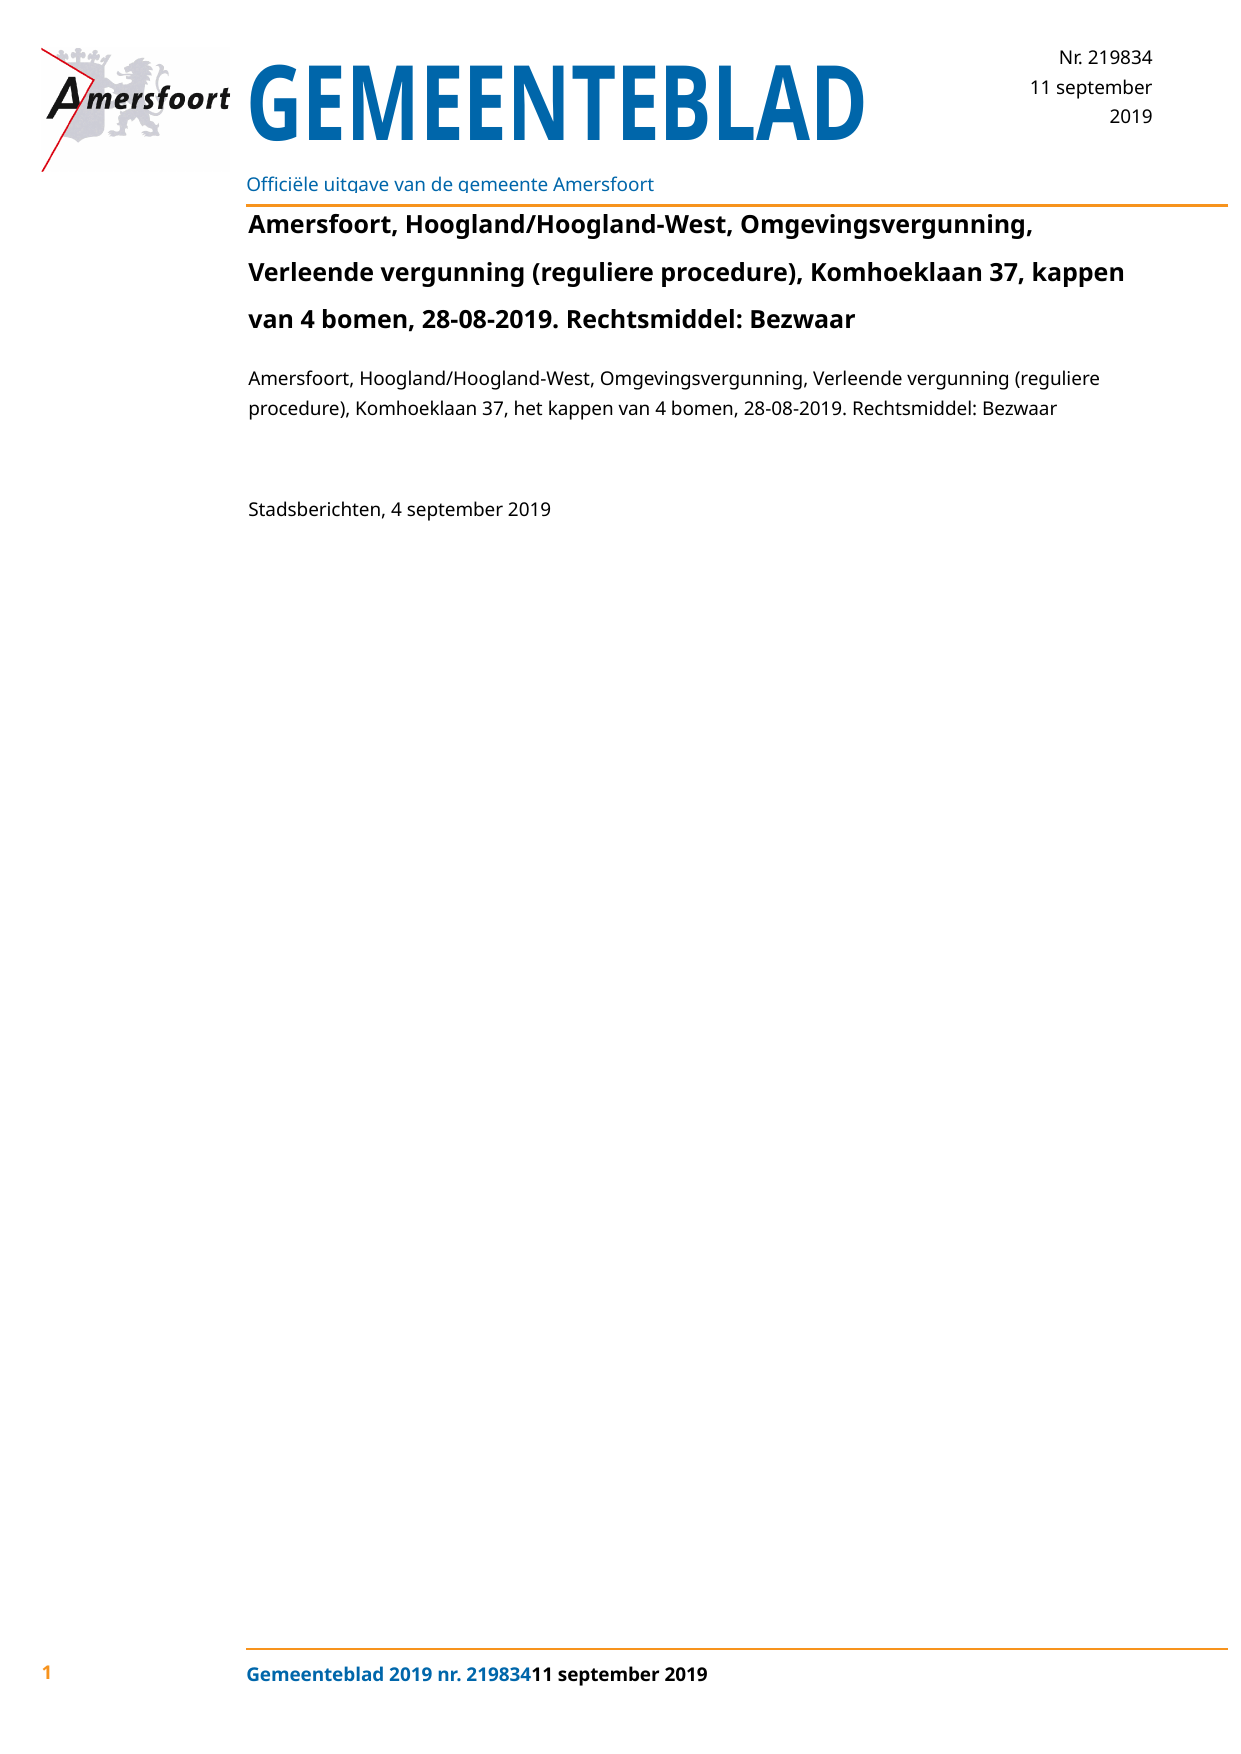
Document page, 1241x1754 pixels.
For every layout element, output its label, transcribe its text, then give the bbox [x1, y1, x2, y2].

picture [41, 47, 231, 172]
text Amersfoort, Hoogland/Hoogland-West, Omgevingsvergunning, Verleende vergunning (reguliere procedure), Komhoeklaan 37, kappen van 4 bomen, 28-08-2019. Rechtsmiddel: Bezwaar [248, 207, 1152, 336]
text Stadsberichten, 4 september 2019 [248, 496, 1152, 522]
text Amersfoort, Hoogland/Hoogland-West, Omgevingsvergunning, Verleende vergunning (reguliere procedure), Komhoeklaan 37, het kappen van 4 bomen, 28-08-2019. Rechtsmiddel: Bezwaar [248, 366, 1152, 421]
